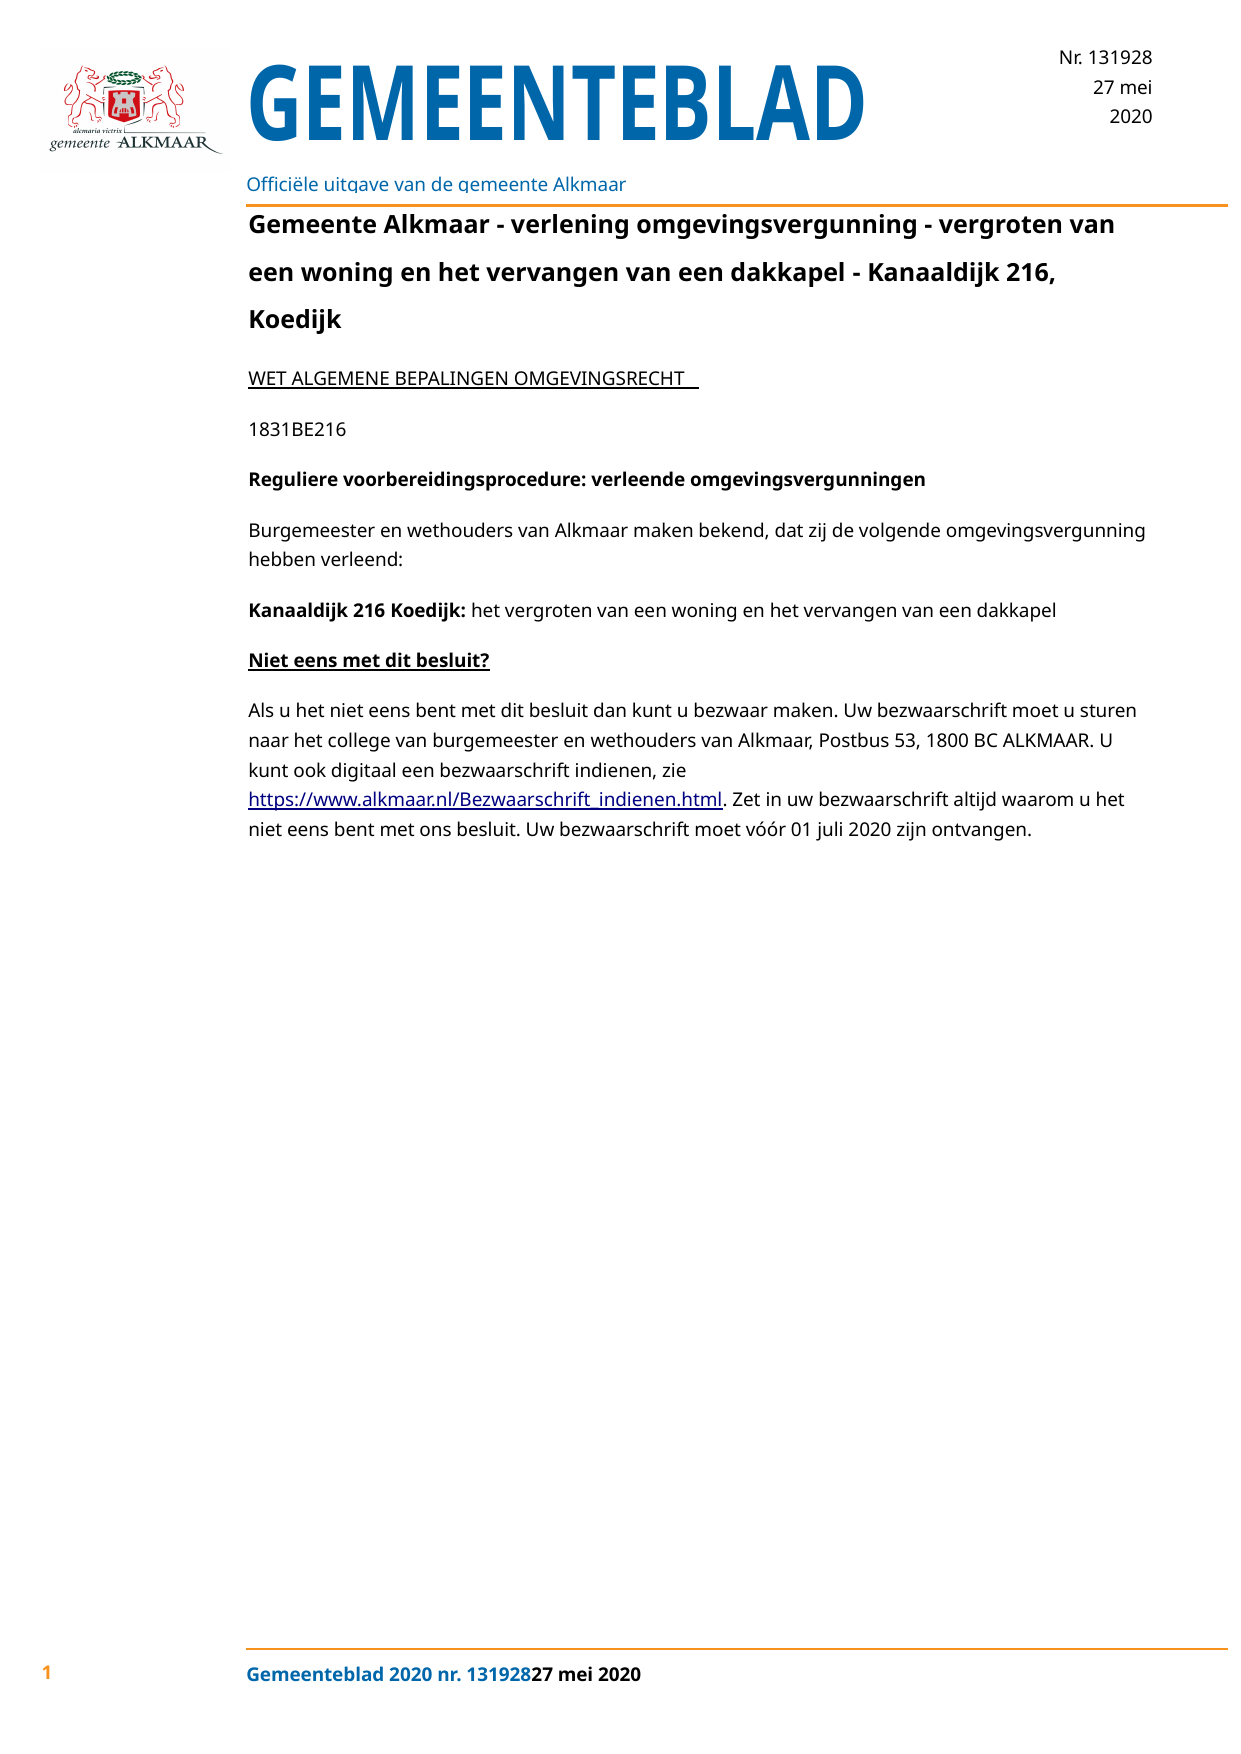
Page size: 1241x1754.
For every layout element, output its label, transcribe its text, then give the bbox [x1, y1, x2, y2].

text 1831BE216 [248, 416, 1152, 442]
text Niet eens met dit besluit? [248, 647, 1152, 673]
text Reguliere voorbereidingsprocedure: verleende omgevingsvergunningen [248, 466, 1152, 492]
text WET ALGEMENE BEPALINGEN OMGEVINGSRECHT [248, 366, 1152, 391]
text Kanaaldijk 216 Koedijk: het vergroten van een woning en het vervangen van een dakkapel [248, 597, 1152, 622]
text Burgemeester en wethouders van Alkmaar maken bekend, dat zij de volgende omgevingsvergunning hebben verleend: [248, 517, 1152, 572]
text Gemeente Alkmaar - verlening omgevingsvergunning - vergroten van een woning en het vervangen van een dakkapel - Kanaaldijk 216, Koedijk [248, 207, 1152, 336]
text Als u het niet eens bent met dit besluit dan kunt u bezwaar maken. Uw bezwaarschrift moet u sturen naar het college van burgemeester en wethouders van Alkmaar, Postbus 53, 1800 BC ALKMAAR. U kunt ook digitaal een bezwaarschrift indienen, zie https://www.alkmaar.nl/Bezwaarschrift_indienen.html. Zet in uw bezwaarschrift altijd waarom u het niet eens bent met ons besluit. Uw bezwaarschrift moet vóór 01 juli 2020 zijn ontvangen. [248, 698, 1152, 842]
picture [41, 47, 231, 172]
